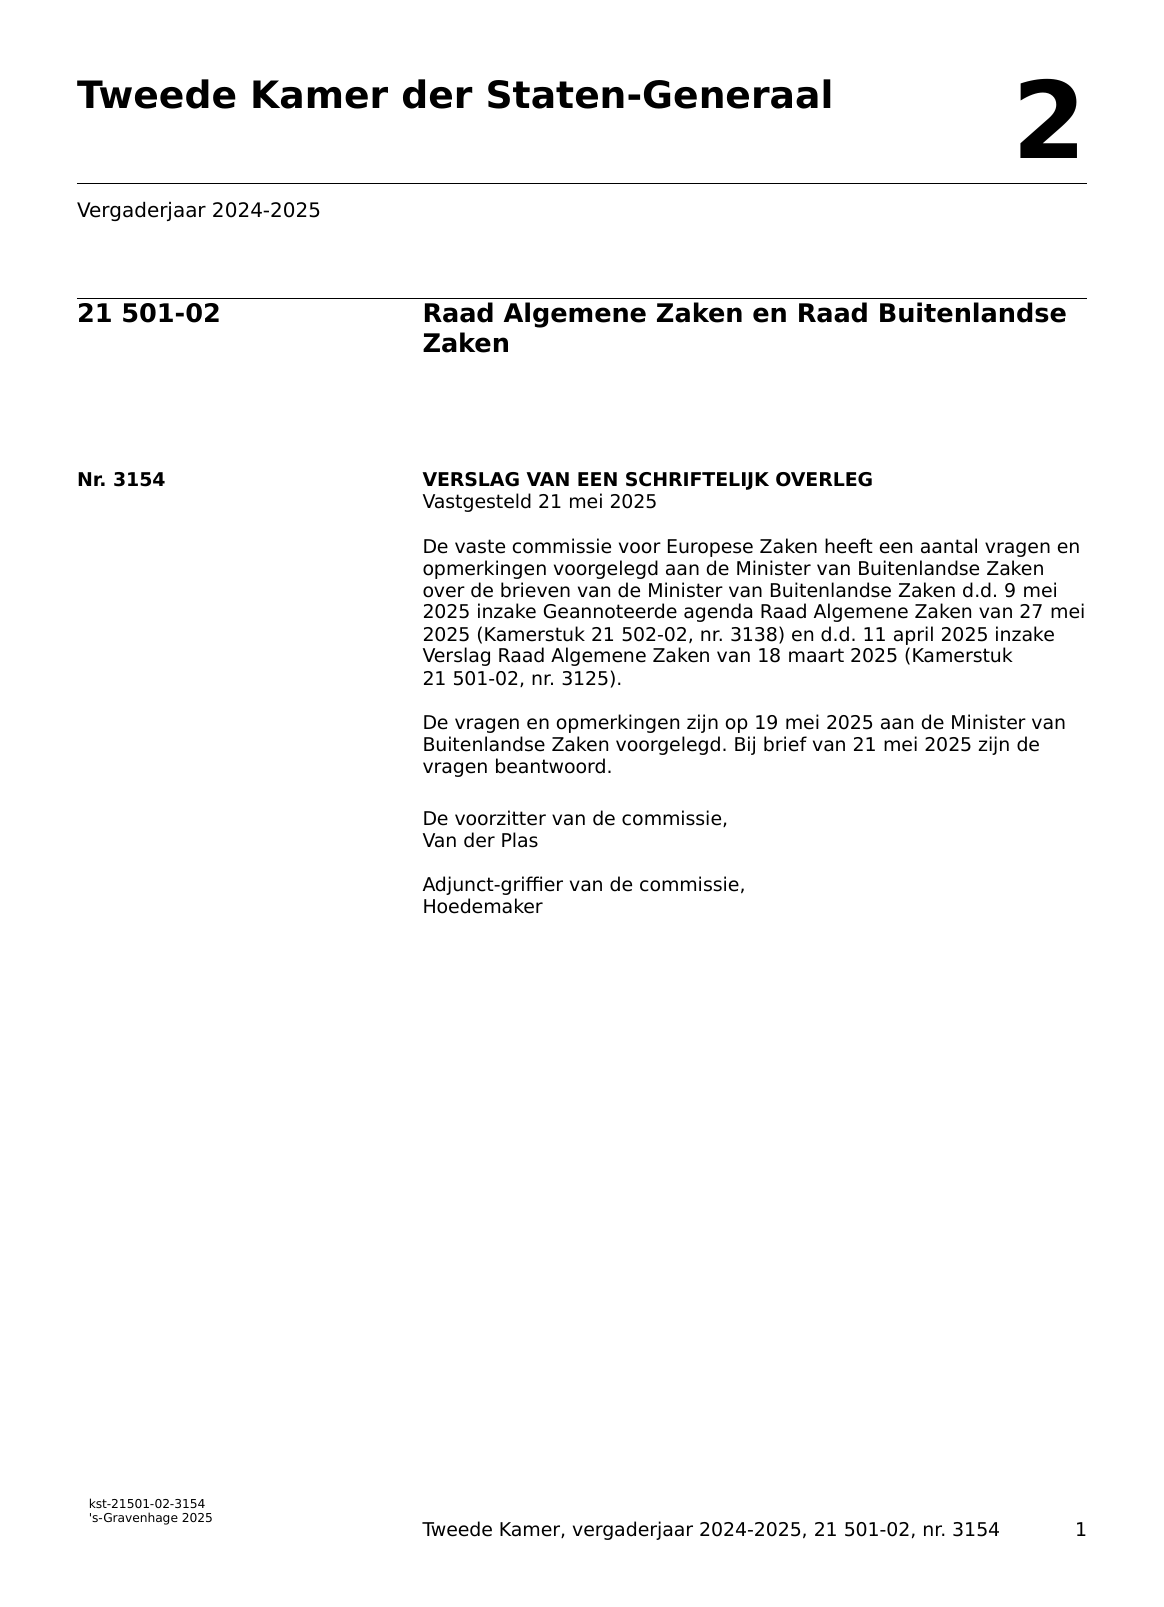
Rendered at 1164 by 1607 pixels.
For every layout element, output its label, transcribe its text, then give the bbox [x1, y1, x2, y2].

table_header 2 [886, 59, 1087, 183]
text De voorzitter van de commissie, Van der Plas [422, 807, 1087, 851]
text De vragen en opmerkingen zijn op 19 mei 2025 aan de Minister van Buitenlandse Zaken voorgelegd. Bij brief van 21 mei 2025 zijn de vragen beantwoord. [422, 712, 1087, 777]
text 's-Gravenhage 2025 [88, 1511, 323, 1525]
table_header Tweede Kamer der Staten-Generaal [77, 59, 886, 183]
text kst-21501-02-3154 [88, 1497, 323, 1511]
text De vaste commissie voor Europese Zaken heeft een aantal vragen en opmerkingen voorgelegd aan de Minister van Buitenlandse Zaken over de brieven van de Minister van Buitenlandse Zaken d.d. 9 mei 2025 inzake Geannoteerde agenda Raad Algemene Zaken van 27 mei 2025 (Kamerstuk 21 502-02, nr. 3138) en d.d. 11 april 2025 inzake Verslag Raad Algemene Zaken van 18 maart 2025 (Kamerstuk 21 501-02, nr. 3125). [422, 536, 1087, 689]
subtitle Nr. 3154 VERSLAG VAN EEN SCHRIFTELIJK OVERLEG [77, 469, 1087, 491]
text Adjunct-griffier van de commissie, Hoedemaker [422, 874, 1087, 918]
table_cell Vergaderjaar 2024-2025 [77, 184, 1087, 298]
subtitle 21 501-02 Raad Algemene Zaken en Raad Buitenlandse Zaken [77, 299, 1087, 358]
text Vastgesteld 21 mei 2025 [422, 491, 1087, 513]
